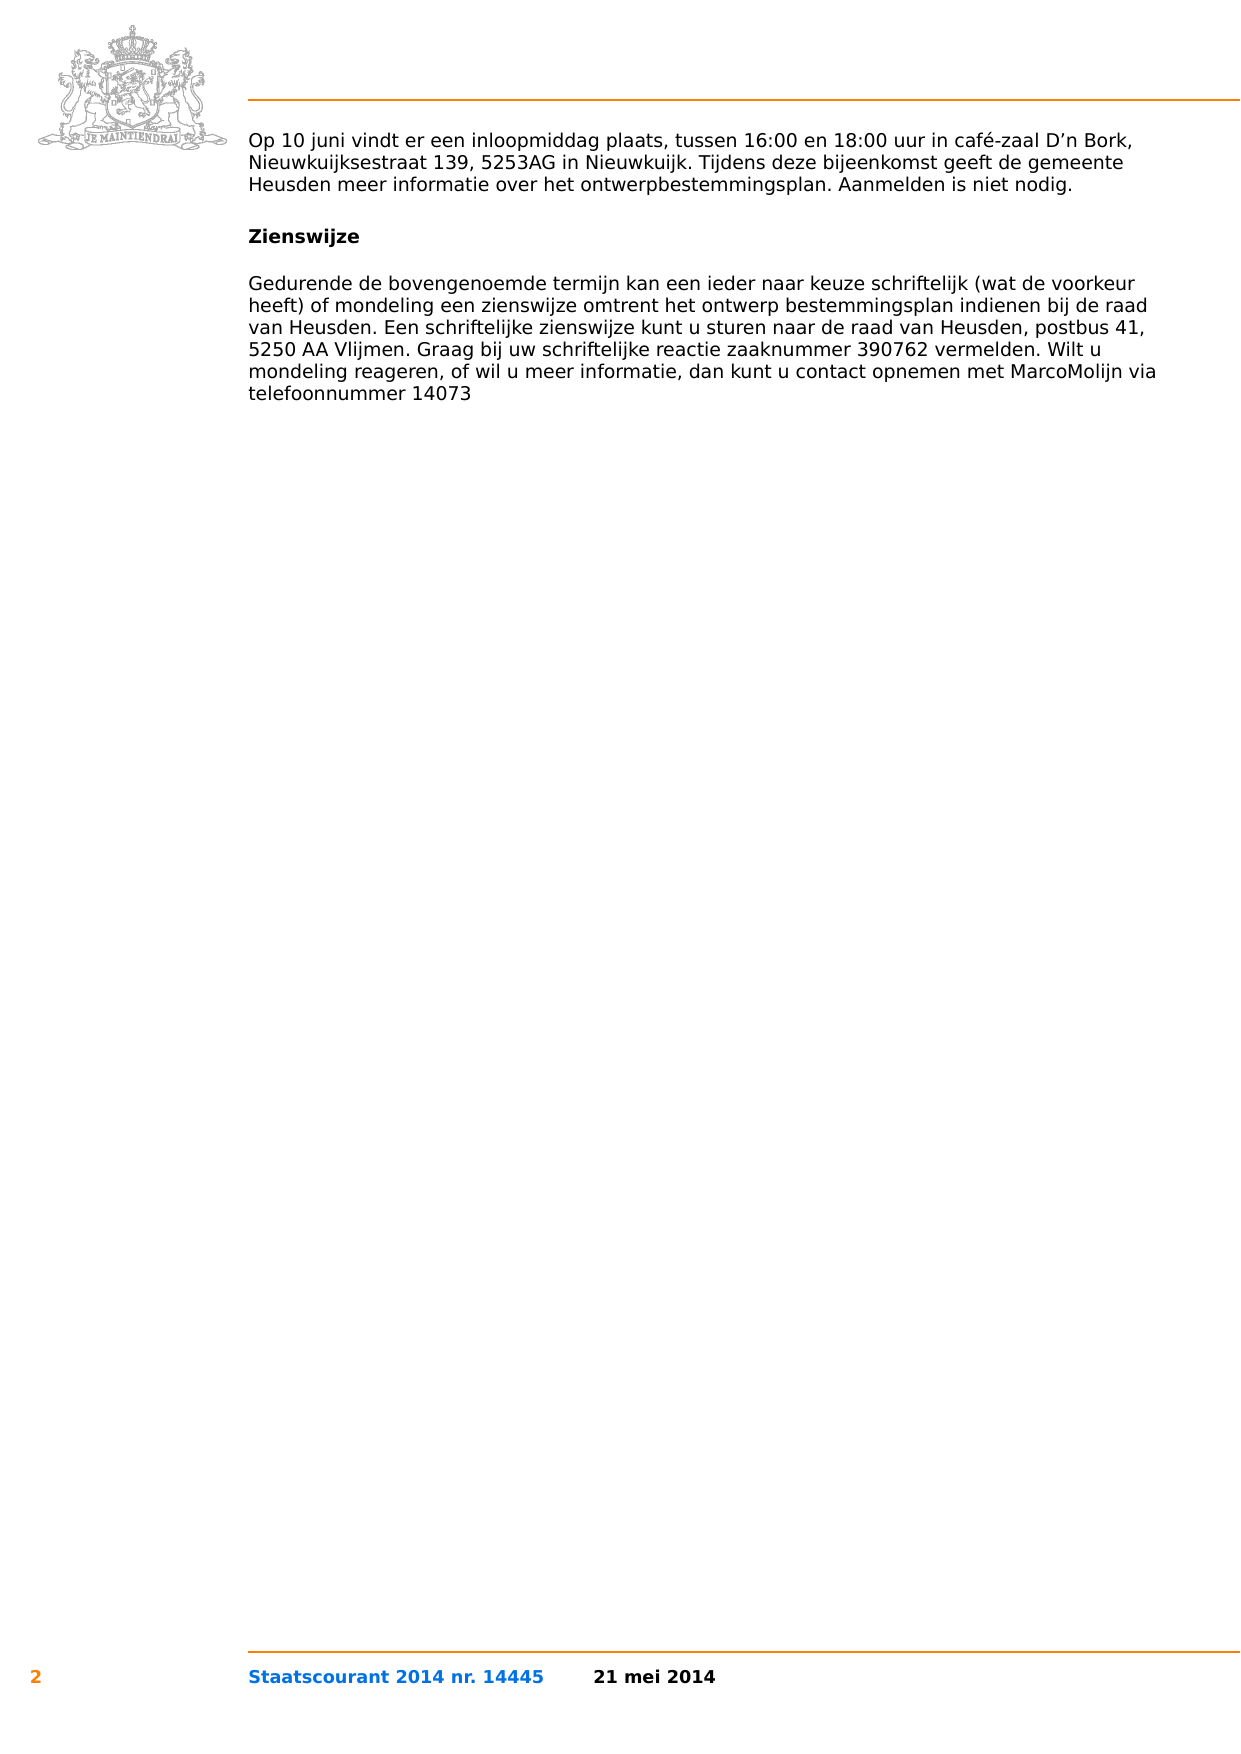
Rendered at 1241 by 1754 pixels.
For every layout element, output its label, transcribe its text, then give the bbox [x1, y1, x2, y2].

text Op 10 juni vindt er een inloopmiddag plaats, tussen 16:00 en 18:00 uur in café-zaal D’n Bork, Nieuwkuijksestraat 139, 5253AG in Nieuwkuijk. Tijdens deze bijeenkomst geeft de gemeente Heusden meer informatie over het ontwerpbestemmingsplan. Aanmelden is niet nodig. [248, 130, 1163, 196]
subtitle Zienswijze [248, 226, 1163, 248]
picture [38, 25, 227, 150]
text Gedurende de bovengenoemde termijn kan een ieder naar keuze schriftelijk (wat de voorkeur heeft) of mondeling een zienswijze omtrent het ontwerp bestemmingsplan indienen bij de raad van Heusden. Een schriftelijke zienswijze kunt u sturen naar de raad van Heusden, postbus 41, 5250 AA Vlijmen. Graag bij uw schriftelijke reactie zaaknummer 390762 vermelden. Wilt u mondeling reageren, of wil u meer informatie, dan kunt u contact opnemen met MarcoMolijn via telefoonnummer 14073 [248, 273, 1163, 405]
